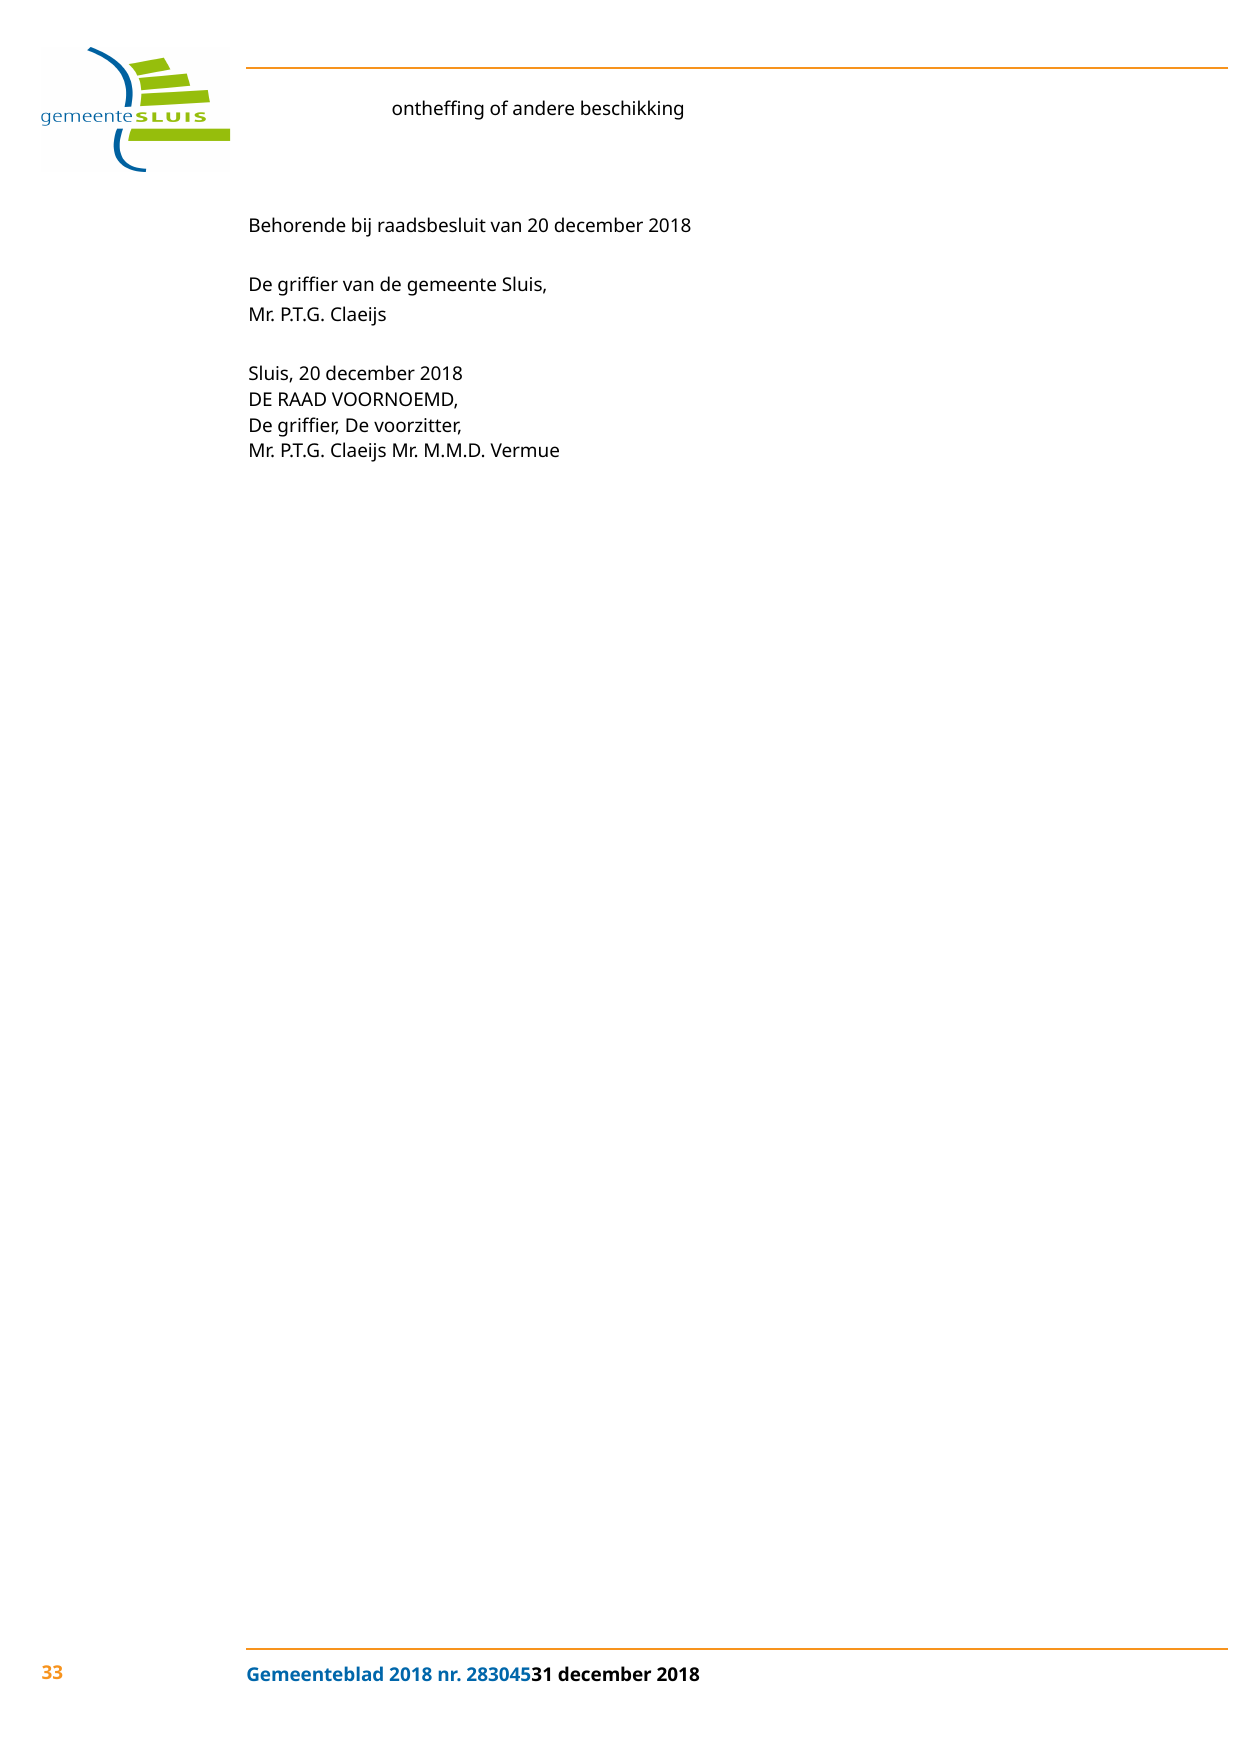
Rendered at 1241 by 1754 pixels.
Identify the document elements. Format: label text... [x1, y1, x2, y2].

text Sluis, 20 december 2018 [248, 360, 1152, 386]
text DE RAAD VOORNOEMD, [248, 386, 1152, 412]
table_cell [248, 95, 391, 121]
table_cell [1008, 95, 1152, 121]
text Mr. P.T.G. Claeijs Mr. M.M.D. Vermue [248, 438, 1152, 463]
table_cell [865, 95, 1008, 121]
table_cell ontheffing of andere beschikking [391, 95, 722, 121]
text De griffier van de gemeente Sluis, [248, 272, 1152, 297]
picture [41, 47, 231, 172]
table_cell [722, 95, 865, 121]
text De griffier, De voorzitter, [248, 412, 1152, 438]
text Mr. P.T.G. Claeijs [248, 301, 1152, 327]
text Behorende bij raadsbesluit van 20 december 2018 [248, 212, 1152, 238]
